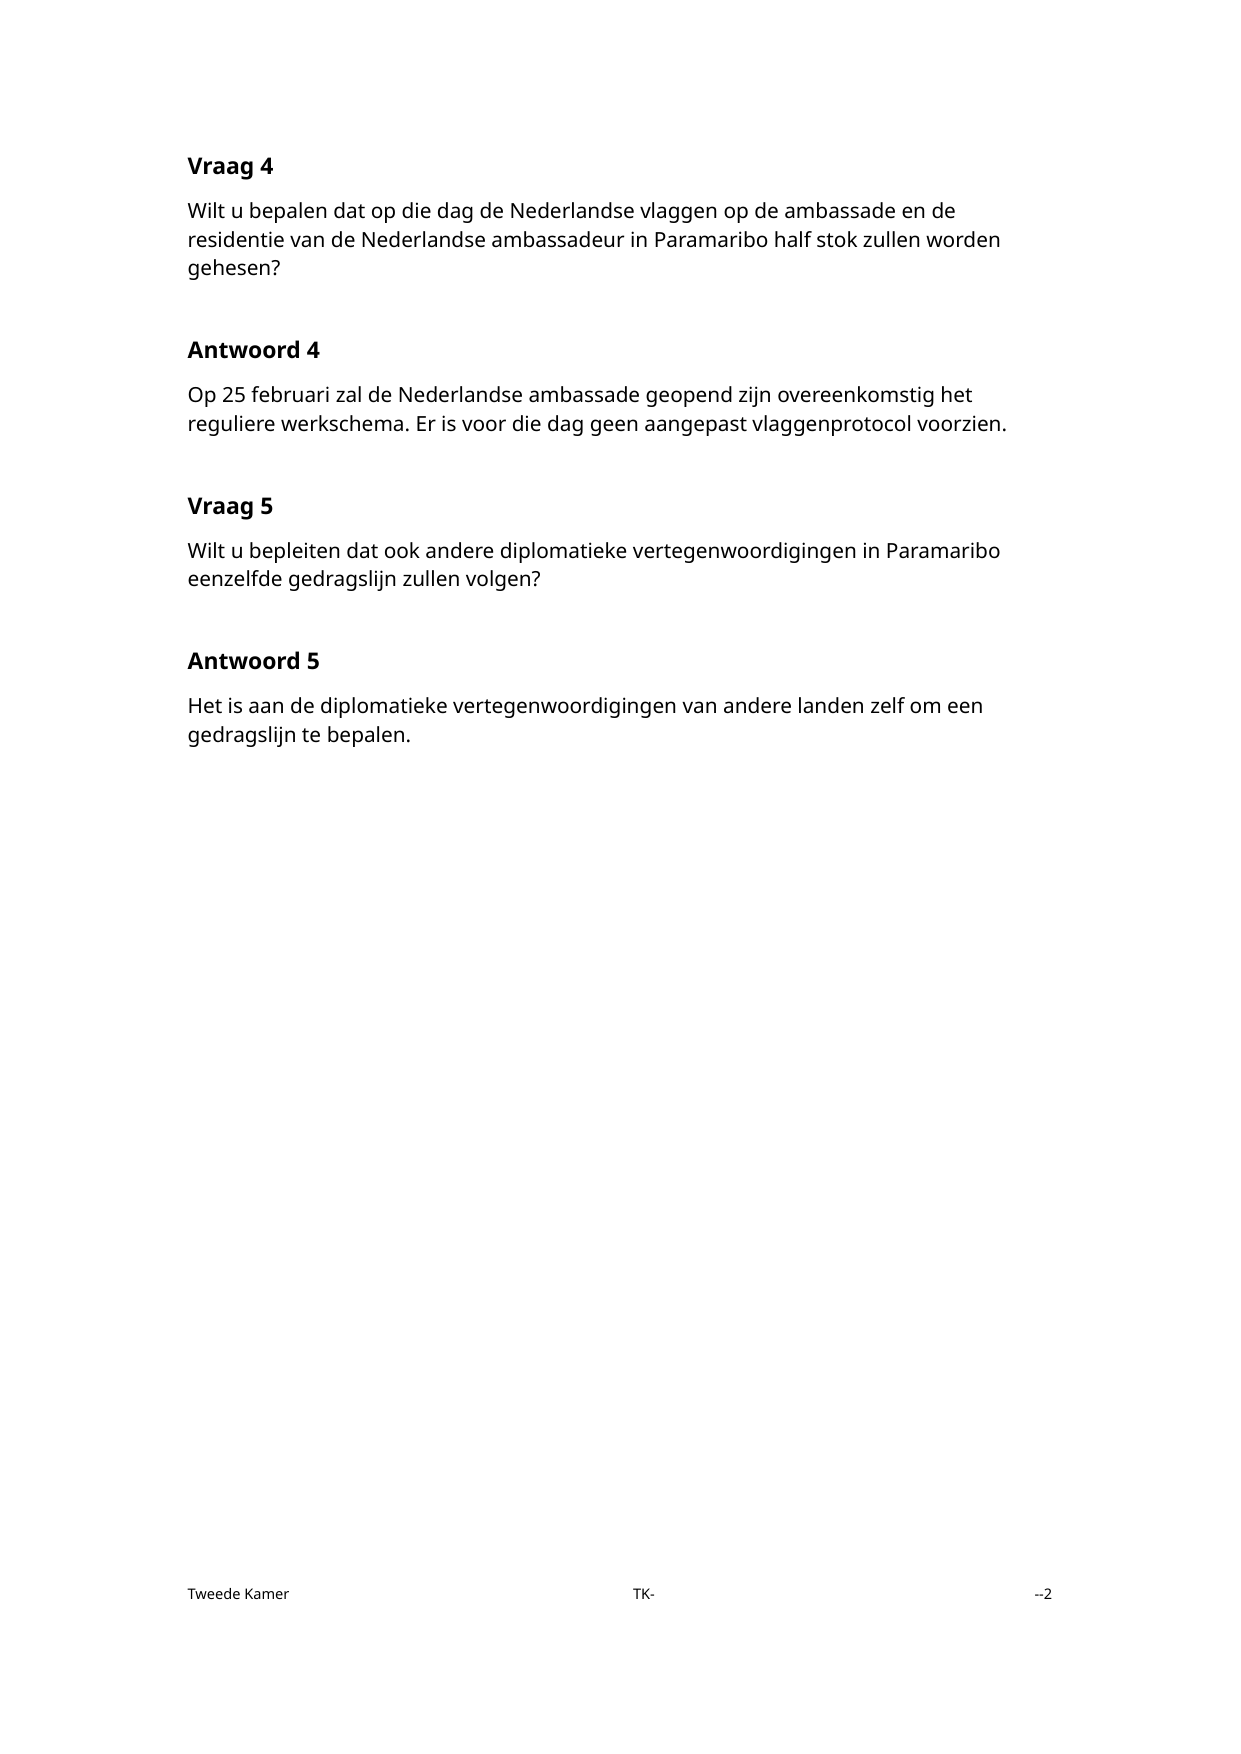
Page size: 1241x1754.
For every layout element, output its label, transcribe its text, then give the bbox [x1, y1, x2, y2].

text Wilt u bepleiten dat ook andere diplomatieke vertegenwoordigingen in Paramaribo eenzelfde gedragslijn zullen volgen? [187, 536, 1053, 593]
subtitle Vraag 4 [187, 150, 1053, 181]
text Het is aan de diplomatieke vertegenwoordigingen van andere landen zelf om een gedragslijn te bepalen. [187, 692, 1053, 748]
subtitle Antwoord 4 [187, 334, 1053, 365]
text Wilt u bepalen dat op die dag de Nederlandse vlaggen op de ambassade en de residentie van de Nederlandse ambassadeur in Paramaribo half stok zullen worden gehesen? [187, 196, 1053, 282]
text Op 25 februari zal de Nederlandse ambassade geopend zijn overeenkomstig het reguliere werkschema. Er is voor die dag geen aangepast vlaggenprotocol voorzien. [187, 380, 1053, 437]
subtitle Vraag 5 [187, 490, 1053, 521]
subtitle Antwoord 5 [187, 645, 1053, 677]
